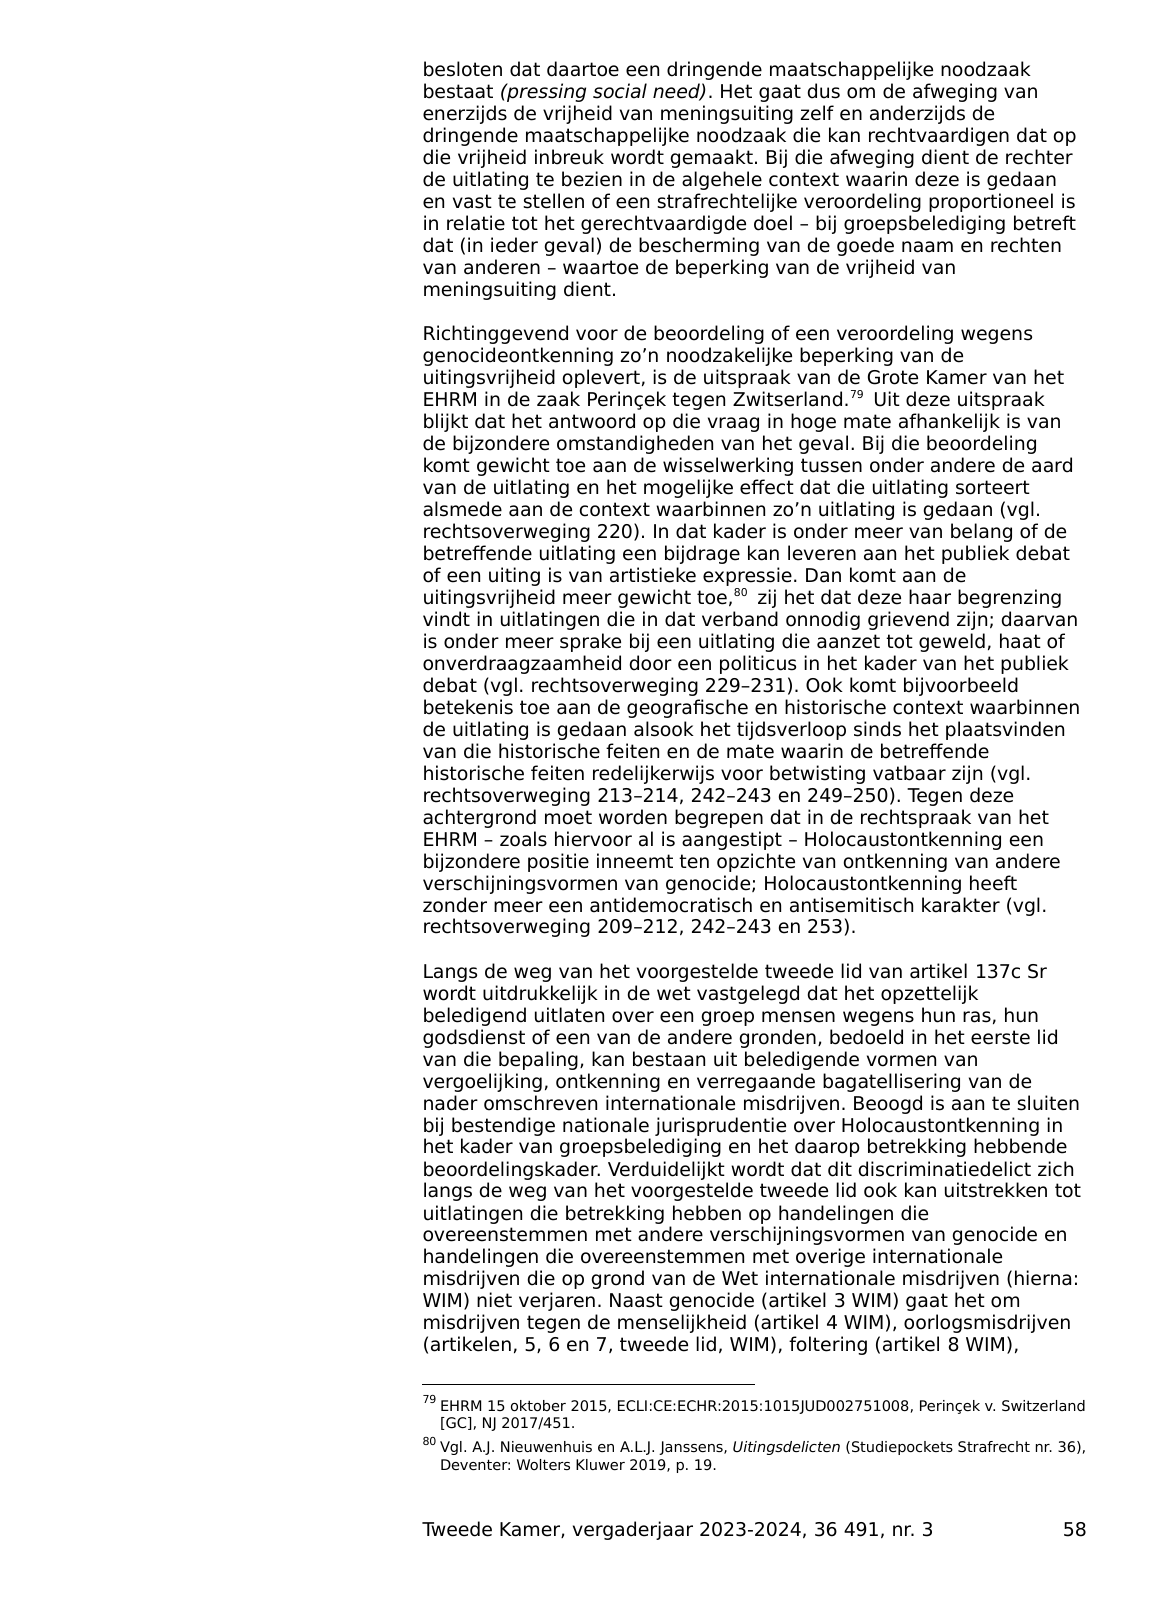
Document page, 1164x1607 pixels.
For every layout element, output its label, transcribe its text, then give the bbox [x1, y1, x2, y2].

text besloten dat daartoe een dringende maatschappelijke noodzaak bestaat (pressing social need). Het gaat dus om de afweging van enerzijds de vrijheid van meningsuiting zelf en anderzijds de dringende maatschappelijke noodzaak die kan rechtvaardigen dat op die vrijheid inbreuk wordt gemaakt. Bij die afweging dient de rechter de uitlating te bezien in de algehele context waarin deze is gedaan en vast te stellen of een strafrechtelijke veroordeling proportioneel is in relatie tot het gerechtvaardigde doel – bij groepsbelediging betreft dat (in ieder geval) de bescherming van de goede naam en rechten van anderen – waartoe de beperking van de vrijheid van meningsuiting dient. [422, 59, 1087, 301]
text Vgl. A.J. Nieuwenhuis en A.L.J. Janssens, Uitingsdelicten (Studiepockets Strafrecht nr. 36), Deventer: Wolters Kluwer 2019, p. 19. [422, 1435, 1087, 1474]
text Langs de weg van het voorgestelde tweede lid van artikel 137c Sr wordt uitdrukkelijk in de wet vastgelegd dat het opzettelijk beledigend uitlaten over een groep mensen wegens hun ras, hun godsdienst of een van de andere gronden, bedoeld in het eerste lid van die bepaling, kan bestaan uit beledigende vormen van vergoelijking, ontkenning en verregaande bagatellisering van de nader omschreven internationale misdrijven. Beoogd is aan te sluiten bij bestendige nationale jurisprudentie over Holocaustontkenning in het kader van groepsbelediging en het daarop betrekking hebbende beoordelingskader. Verduidelijkt wordt dat dit discriminatiedelict zich langs de weg van het voorgestelde tweede lid ook kan uitstrekken tot uitlatingen die betrekking hebben op handelingen die overeenstemmen met andere verschijningsvormen van genocide en handelingen die overeenstemmen met overige internationale misdrijven die op grond van de Wet internationale misdrijven (hierna: WIM) niet verjaren. Naast genocide (artikel 3 WIM) gaat het om misdrijven tegen de menselijkheid (artikel 4 WIM), oorlogsmisdrijven (artikelen, 5, 6 en 7, tweede lid, WIM), foltering (artikel 8 WIM), [422, 961, 1087, 1356]
text EHRM 15 oktober 2015, ECLI:CE:ECHR:2015:1015JUD002751008, Perinçek v. Switzerland [GC], NJ 2017/451. [422, 1393, 1087, 1432]
text Richtinggevend voor de beoordeling of een veroordeling wegens genocideontkenning zo’n noodzakelijke beperking van de uitingsvrijheid oplevert, is de uitspraak van de Grote Kamer van het EHRM in de zaak Perinçek tegen Zwitserland. Uit deze uitspraak blijkt dat het antwoord op die vraag in hoge mate afhankelijk is van de bijzondere omstandigheden van het geval. Bij die beoordeling komt gewicht toe aan de wisselwerking tussen onder andere de aard van de uitlating en het mogelijke effect dat die uitlating sorteert alsmede aan de context waarbinnen zo’n uitlating is gedaan (vgl. rechtsoverweging 220). In dat kader is onder meer van belang of de betreffende uitlating een bijdrage kan leveren aan het publiek debat of een uiting is van artistieke expressie. Dan komt aan de uitingsvrijheid meer gewicht toe, zij het dat deze haar begrenzing vindt in uitlatingen die in dat verband onnodig grievend zijn; daarvan is onder meer sprake bij een uitlating die aanzet tot geweld, haat of onverdraagzaamheid door een politicus in het kader van het publiek debat (vgl. rechtsoverweging 229–231). Ook komt bijvoorbeeld betekenis toe aan de geografische en historische context waarbinnen de uitlating is gedaan alsook het tijdsverloop sinds het plaatsvinden van die historische feiten en de mate waarin de betreffende historische feiten redelijkerwijs voor betwisting vatbaar zijn (vgl. rechtsoverweging 213–214, 242–243 en 249–250). Tegen deze achtergrond moet worden begrepen dat in de rechtspraak van het EHRM – zoals hiervoor al is aangestipt – Holocaustontkenning een bijzondere positie inneemt ten opzichte van ontkenning van andere verschijningsvormen van genocide; Holocaustontkenning heeft zonder meer een antidemocratisch en antisemitisch karakter (vgl. rechtsoverweging 209–212, 242–243 en 253). [422, 323, 1087, 938]
